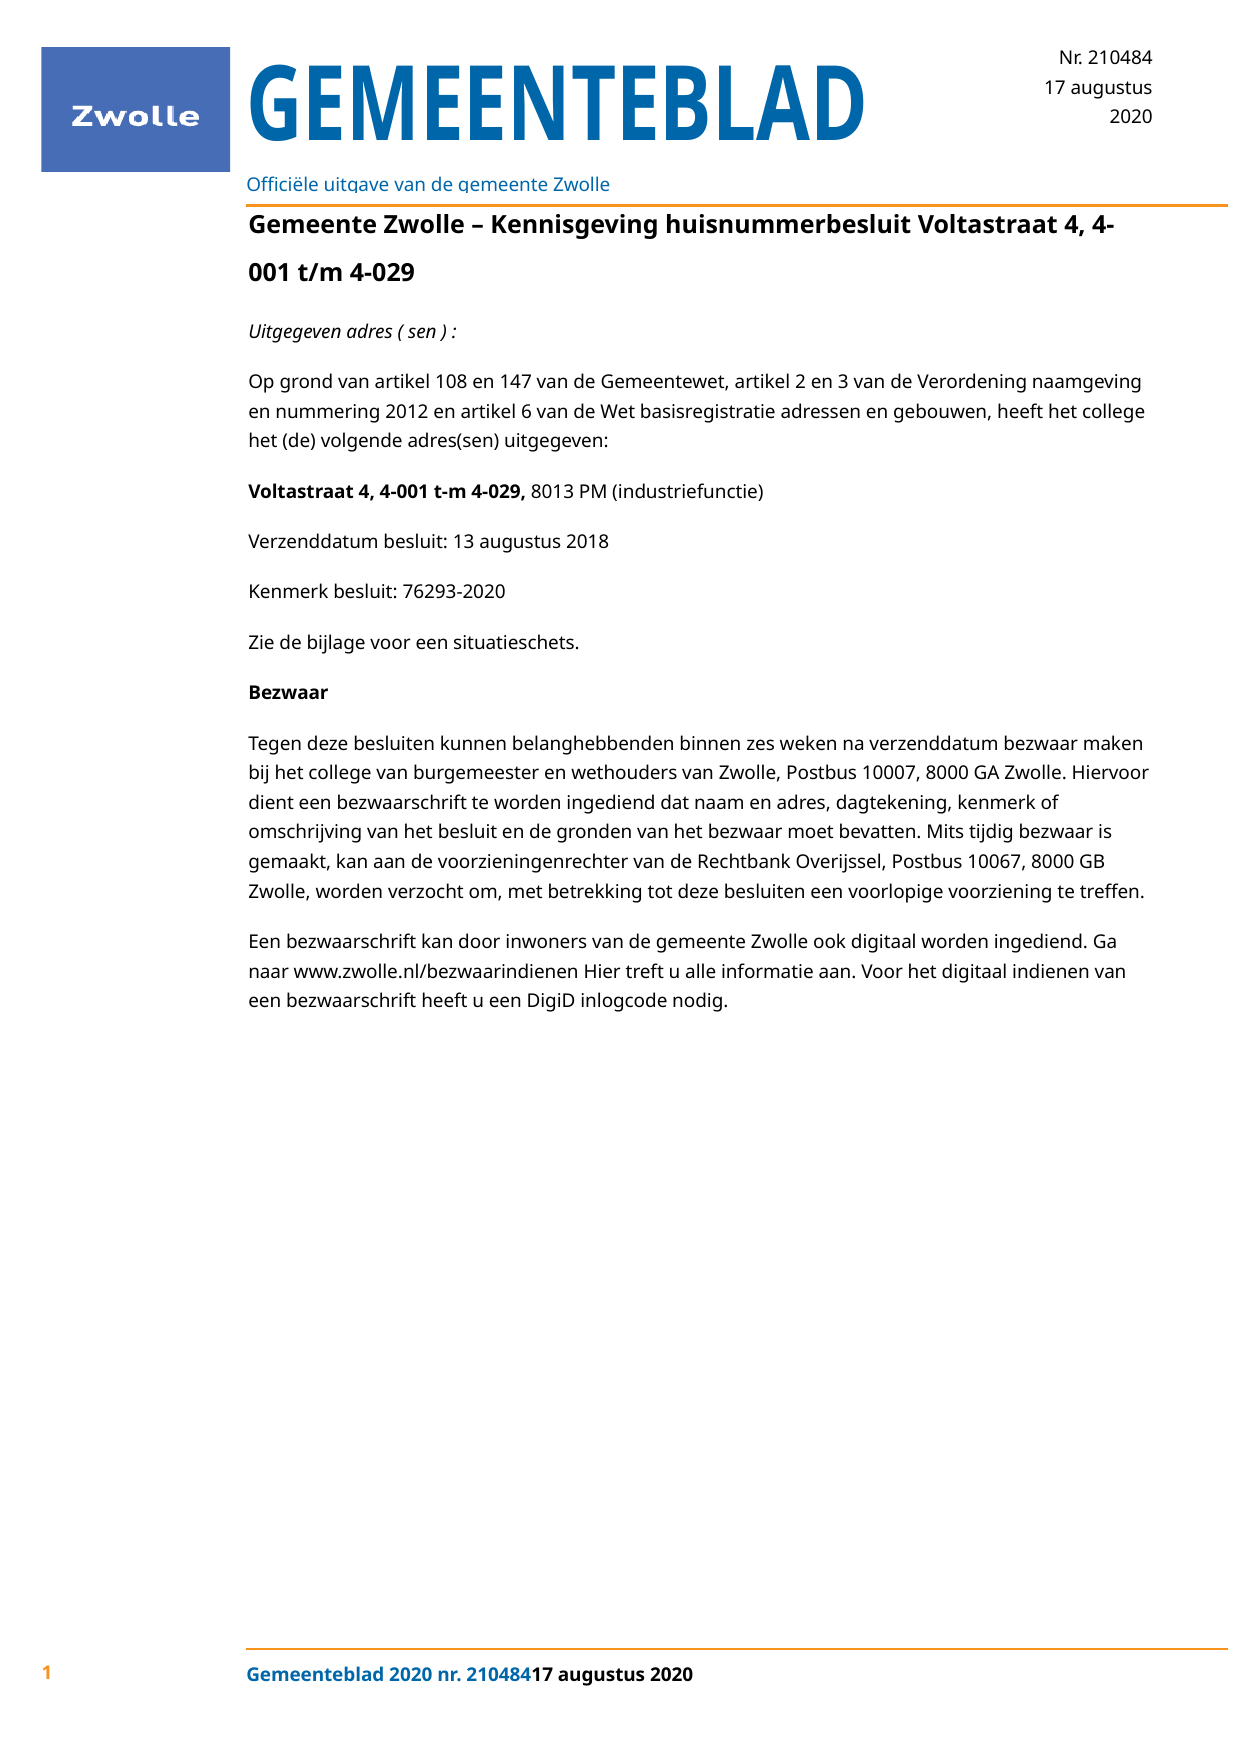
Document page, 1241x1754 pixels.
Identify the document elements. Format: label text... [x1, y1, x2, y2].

text Uitgegeven adres ( sen ) : [248, 318, 1152, 344]
text Tegen deze besluiten kunnen belanghebbenden binnen zes weken na verzenddatum bezwaar maken bij het college van burgemeester en wethouders van Zwolle, Postbus 10007, 8000 GA Zwolle. Hiervoor dient een bezwaarschrift te worden ingediend dat naam en adres, dagtekening, kenmerk of omschrijving van het besluit en de gronden van het bezwaar moet bevatten. Mits tijdig bezwaar is gemaakt, kan aan de voorzieningenrechter van de Rechtbank Overijssel, Postbus 10067, 8000 GB Zwolle, worden verzocht om, met betrekking tot deze besluiten een voorlopige voorziening te treffen. [248, 730, 1152, 904]
text Een bezwaarschrift kan door inwoners van de gemeente Zwolle ook digitaal worden ingediend. Ga naar www.zwolle.nl/bezwaarindienen Hier treft u alle informatie aan. Voor het digitaal indienen van een bezwaarschrift heeft u een DigiD inlogcode nodig. [248, 928, 1152, 1013]
text Voltastraat 4, 4-001 t-m 4-029, 8013 PM (industriefunctie) [248, 478, 1152, 504]
text Kenmerk besluit: 76293-2020 [248, 579, 1152, 604]
text Gemeente Zwolle – Kennisgeving huisnummerbesluit Voltastraat 4, 4-001 t/m 4-029 [248, 207, 1152, 288]
text Op grond van artikel 108 en 147 van de Gemeentewet, artikel 2 en 3 van de Verordening naamgeving en nummering 2012 en artikel 6 van de Wet basisregistratie adressen en gebouwen, heeft het college het (de) volgende adres(sen) uitgegeven: [248, 368, 1152, 453]
text Zie de bijlage voor een situatieschets. [248, 629, 1152, 655]
text Verzenddatum besluit: 13 augustus 2018 [248, 528, 1152, 554]
picture [41, 47, 231, 172]
text Bezwaar [248, 679, 1152, 705]
